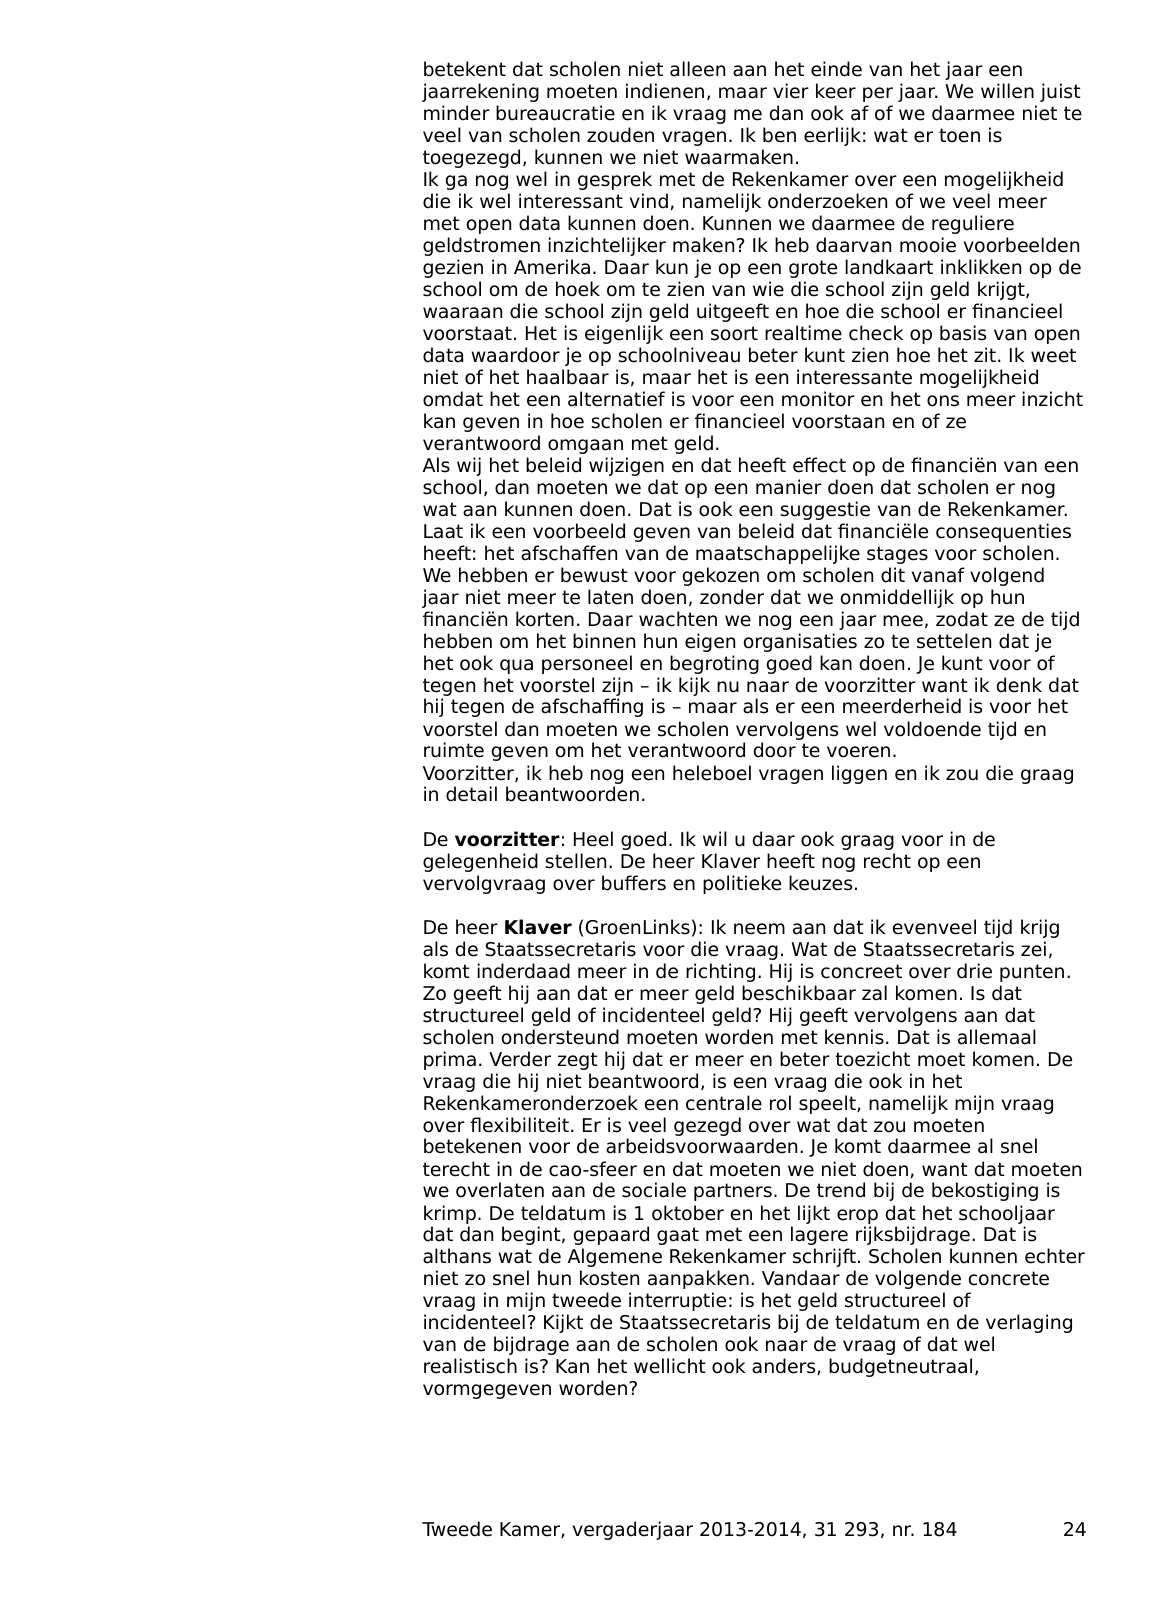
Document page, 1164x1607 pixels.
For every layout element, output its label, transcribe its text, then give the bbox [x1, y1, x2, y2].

text De heer Klaver (GroenLinks): Ik neem aan dat ik evenveel tijd krijg als de Staatssecretaris voor die vraag. Wat de Staatssecretaris zei, komt inderdaad meer in de richting. Hij is concreet over drie punten. Zo geeft hij aan dat er meer geld beschikbaar zal komen. Is dat structureel geld of incidenteel geld? Hij geeft vervolgens aan dat scholen ondersteund moeten worden met kennis. Dat is allemaal prima. Verder zegt hij dat er meer en beter toezicht moet komen. De vraag die hij niet beantwoord, is een vraag die ook in het Rekenkameronderzoek een centrale rol speelt, namelijk mijn vraag over flexibiliteit. Er is veel gezegd over wat dat zou moeten betekenen voor de arbeidsvoorwaarden. Je komt daarmee al snel terecht in de cao-sfeer en dat moeten we niet doen, want dat moeten we overlaten aan de sociale partners. De trend bij de bekostiging is krimp. De teldatum is 1 oktober en het lijkt erop dat het schooljaar dat dan begint, gepaard gaat met een lagere rijksbijdrage. Dat is althans wat de Algemene Rekenkamer schrijft. Scholen kunnen echter niet zo snel hun kosten aanpakken. Vandaar de volgende concrete vraag in mijn tweede interruptie: is het geld structureel of incidenteel? Kijkt de Staatssecretaris bij de teldatum en de verlaging van de bijdrage aan de scholen ook naar de vraag of dat wel realistisch is? Kan het wellicht ook anders, budgetneutraal, vormgegeven worden? [422, 917, 1087, 1400]
text Ik ga nog wel in gesprek met de Rekenkamer over een mogelijkheid die ik wel interessant vind, namelijk onderzoeken of we veel meer met open data kunnen doen. Kunnen we daarmee de reguliere geldstromen inzichtelijker maken? Ik heb daarvan mooie voorbeelden gezien in Amerika. Daar kun je op een grote landkaart inklikken op de school om de hoek om te zien van wie die school zijn geld krijgt, waaraan die school zijn geld uitgeeft en hoe die school er financieel voorstaat. Het is eigenlijk een soort realtime check op basis van open data waardoor je op schoolniveau beter kunt zien hoe het zit. Ik weet niet of het haalbaar is, maar het is een interessante mogelijkheid omdat het een alternatief is voor een monitor en het ons meer inzicht kan geven in hoe scholen er financieel voorstaan en of ze verantwoord omgaan met geld. [422, 169, 1087, 455]
text betekent dat scholen niet alleen aan het einde van het jaar een jaarrekening moeten indienen, maar vier keer per jaar. We willen juist minder bureaucratie en ik vraag me dan ook af of we daarmee niet te veel van scholen zouden vragen. Ik ben eerlijk: wat er toen is toegezegd, kunnen we niet waarmaken. [422, 59, 1087, 169]
text De voorzitter: Heel goed. Ik wil u daar ook graag voor in de gelegenheid stellen. De heer Klaver heeft nog recht op een vervolgvraag over buffers en politieke keuzes. [422, 828, 1087, 894]
text Als wij het beleid wijzigen en dat heeft effect op de financiën van een school, dan moeten we dat op een manier doen dat scholen er nog wat aan kunnen doen. Dat is ook een suggestie van de Rekenkamer. Laat ik een voorbeeld geven van beleid dat financiële consequenties heeft: het afschaffen van de maatschappelijke stages voor scholen. We hebben er bewust voor gekozen om scholen dit vanaf volgend jaar niet meer te laten doen, zonder dat we onmiddellijk op hun financiën korten. Daar wachten we nog een jaar mee, zodat ze de tijd hebben om het binnen hun eigen organisaties zo te settelen dat je het ook qua personeel en begroting goed kan doen. Je kunt voor of tegen het voorstel zijn – ik kijk nu naar de voorzitter want ik denk dat hij tegen de afschaffing is – maar als er een meerderheid is voor het voorstel dan moeten we scholen vervolgens wel voldoende tijd en ruimte geven om het verantwoord door te voeren. [422, 455, 1087, 762]
text Voorzitter, ik heb nog een heleboel vragen liggen en ik zou die graag in detail beantwoorden. [422, 762, 1087, 806]
